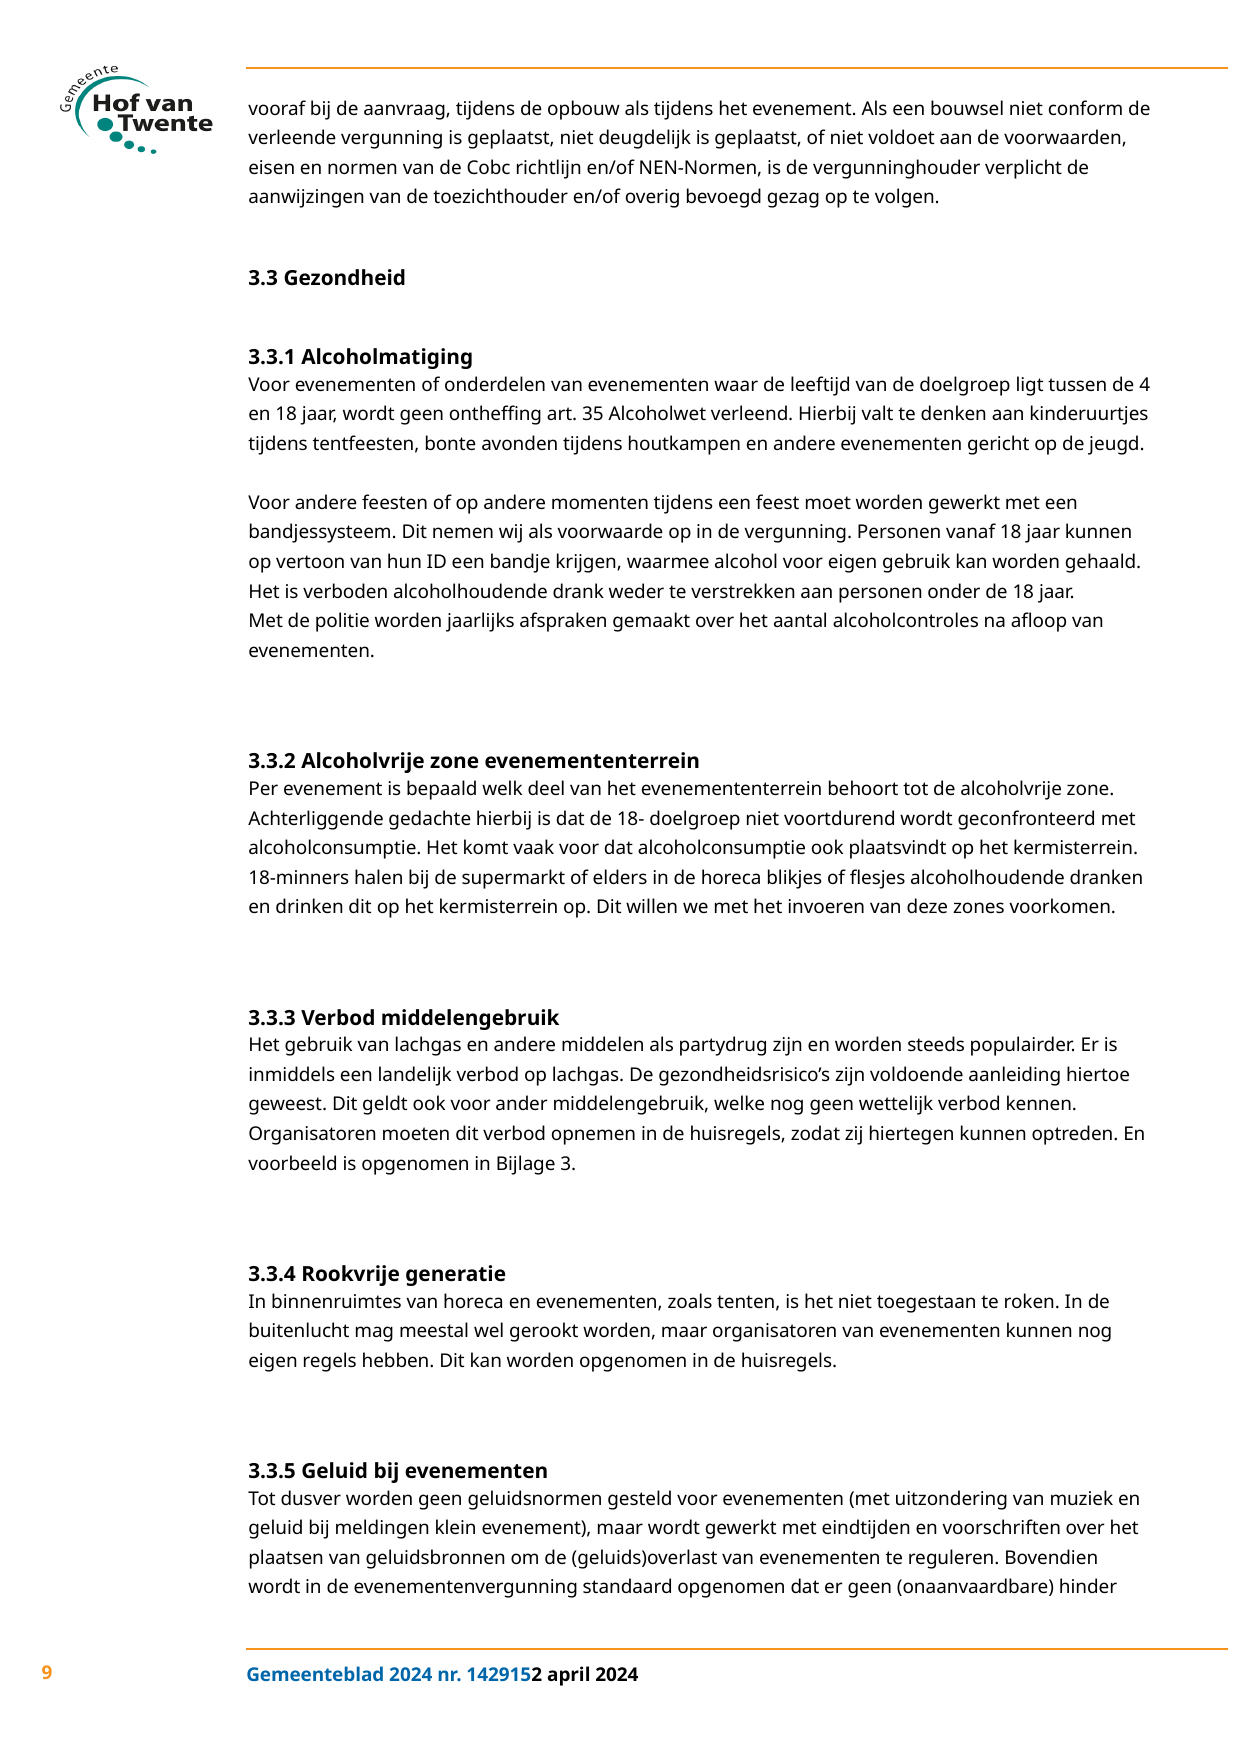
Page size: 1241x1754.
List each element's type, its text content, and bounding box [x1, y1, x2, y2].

text 3.3.2 Alcoholvrije zone evenemententerrein [248, 747, 1152, 775]
text 3.3.5 Geluid bij evenementen [248, 1457, 1152, 1485]
text Met de politie worden jaarlijks afspraken gemaakt over het aantal alcoholcontroles na afloop van evenementen. [248, 607, 1152, 663]
text 3.3.4 Rookvrije generatie [248, 1259, 1152, 1288]
picture [41, 47, 231, 172]
text Per evenement is bepaald welk deel van het evenemententerrein behoort tot de alcoholvrije zone. Achterliggende gedachte hierbij is dat de 18- doelgroep niet voortdurend wordt geconfronteerd met alcoholconsumptie. Het komt vaak voor dat alcoholconsumptie ook plaatsvindt op het kermisterrein. 18-minners halen bij de supermarkt of elders in de horeca blikjes of flesjes alcoholhoudende dranken en drinken dit op het kermisterrein op. Dit willen we met het invoeren van deze zones voorkomen. [248, 775, 1152, 919]
text Het gebruik van lachgas en andere middelen als partydrug zijn en worden steeds populairder. Er is inmiddels een landelijk verbod op lachgas. De gezondheidsrisico’s zijn voldoende aanleiding hiertoe geweest. Dit geldt ook voor ander middelengebruik, welke nog geen wettelijk verbod kennen. Organisatoren moeten dit verbod opnemen in de huisregels, zodat zij hiertegen kunnen optreden. En voorbeeld is opgenomen in Bijlage 3. [248, 1031, 1152, 1176]
text 3.3.3 Verbod middelengebruik [248, 1003, 1152, 1031]
text 3.3.1 Alcoholmatiging [248, 342, 1152, 371]
text Tot dusver worden geen geluidsnormen gesteld voor evenementen (met uitzondering van muziek en geluid bij meldingen klein evenement), maar wordt gewerkt met eindtijden en voorschriften over het plaatsen van geluidsbronnen om de (geluids)overlast van evenementen te reguleren. Bovendien wordt in de evenementenvergunning standaard opgenomen dat er geen (onaanvaardbare) hinder [248, 1485, 1152, 1599]
text Voor andere feesten of op andere momenten tijdens een feest moet worden gewerkt met een bandjessysteem. Dit nemen wij als voorwaarde op in de vergunning. Personen vanaf 18 jaar kunnen op vertoon van hun ID een bandje krijgen, waarmee alcohol voor eigen gebruik kan worden gehaald. Het is verboden alcoholhoudende drank weder te verstrekken aan personen onder de 18 jaar. [248, 489, 1152, 604]
text Voor evenementen of onderdelen van evenementen waar de leeftijd van de doelgroep ligt tussen de 4 en 18 jaar, wordt geen ontheffing art. 35 Alcoholwet verleend. Hierbij valt te denken aan kinderuurtjes tijdens tentfeesten, bonte avonden tijdens houtkampen en andere evenementen gericht op de jeugd. [248, 371, 1152, 456]
text In binnenruimtes van horeca en evenementen, zoals tenten, is het niet toegestaan te roken. In de buitenlucht mag meestal wel gerookt worden, maar organisatoren van evenementen kunnen nog eigen regels hebben. Dit kan worden opgenomen in de huisregels. [248, 1288, 1152, 1373]
text 3.3 Gezondheid [248, 263, 1152, 292]
text vooraf bij de aanvraag, tijdens de opbouw als tijdens het evenement. Als een bouwsel niet conform de verleende vergunning is geplaatst, niet deugdelijk is geplaatst, of niet voldoet aan de voorwaarden, eisen en normen van de Cobc richtlijn en/of NEN-Normen, is de vergunninghouder verplicht de aanwijzingen van de toezichthouder en/of overig bevoegd gezag op te volgen. [248, 95, 1152, 209]
